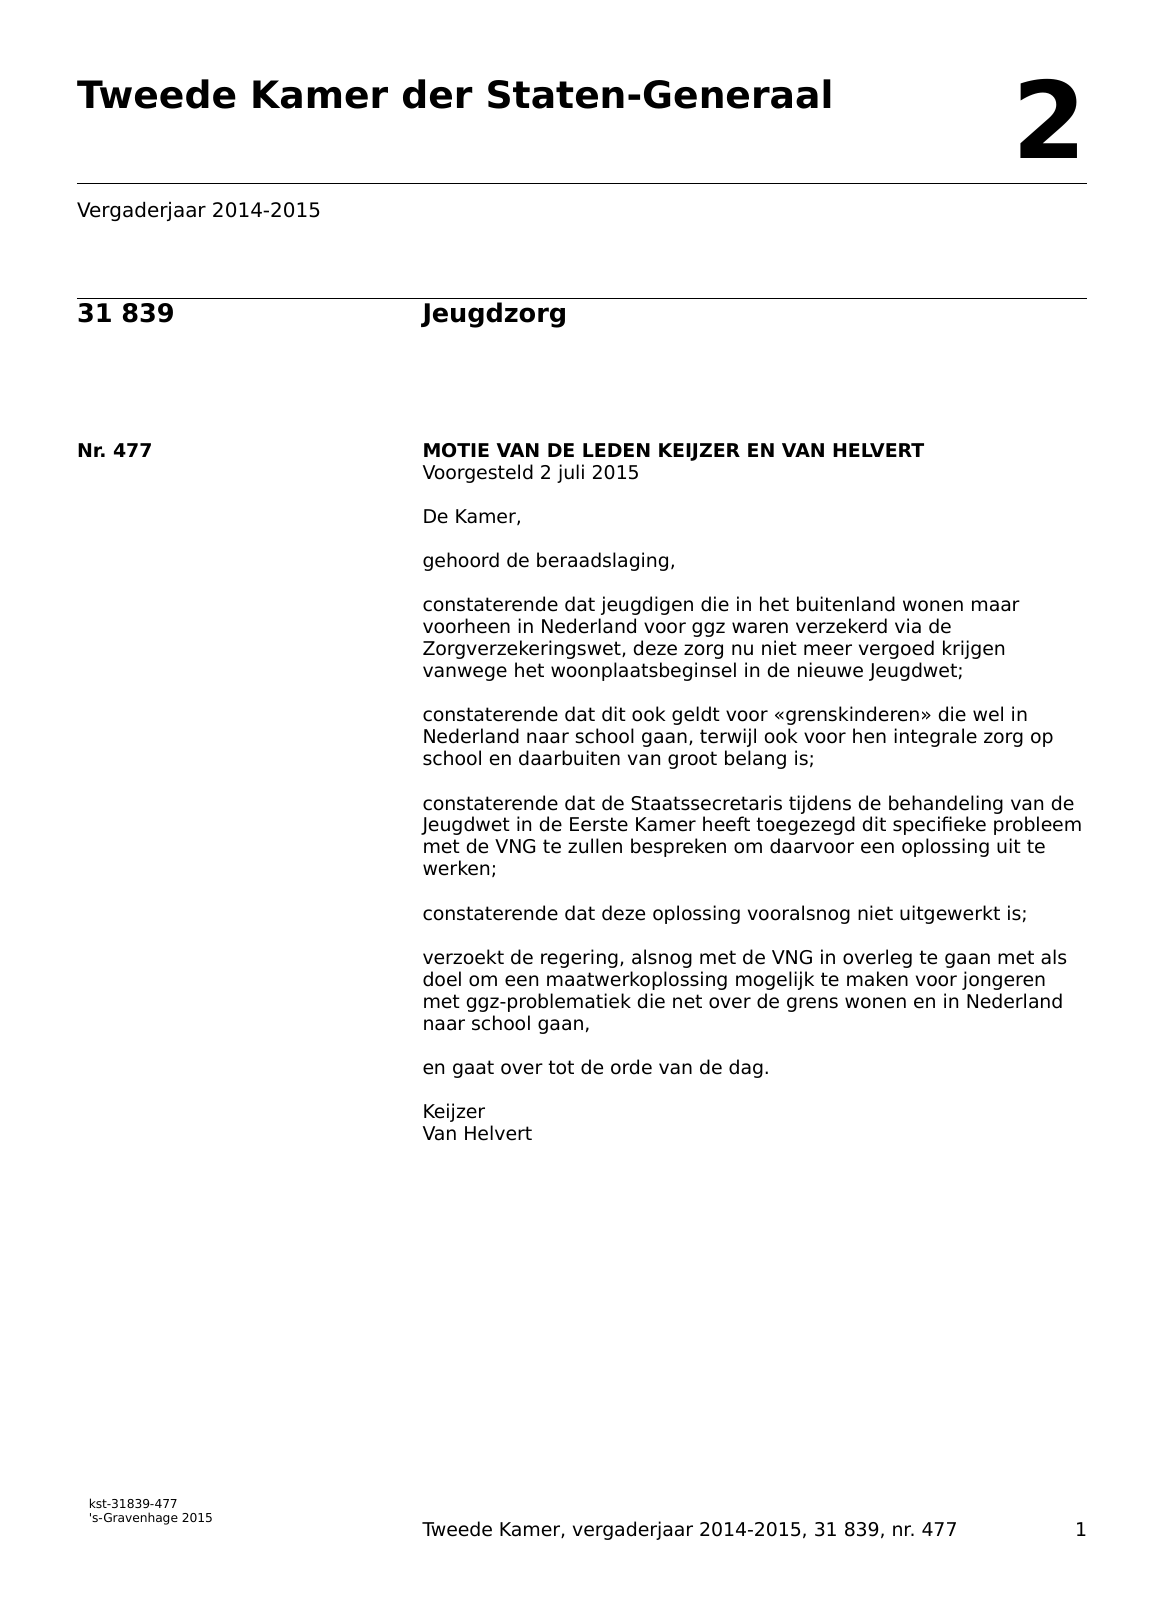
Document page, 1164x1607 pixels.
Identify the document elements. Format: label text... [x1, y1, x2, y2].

text 's-Gravenhage 2015 [88, 1511, 323, 1525]
text Keijzer [422, 1101, 1087, 1123]
text verzoekt de regering, alsnog met de VNG in overleg te gaan met als doel om een maatwerkoplossing mogelijk te maken voor jongeren met ggz-problematiek die net over de grens wonen en in Nederland naar school gaan, [422, 947, 1087, 1034]
text Van Helvert [422, 1123, 1087, 1145]
table_cell Vergaderjaar 2014-2015 [77, 184, 1087, 298]
text constaterende dat de Staatssecretaris tijdens de behandeling van de Jeugdwet in de Eerste Kamer heeft toegezegd dit specifieke probleem met de VNG te zullen bespreken om daarvoor een oplossing uit te werken; [422, 792, 1087, 880]
text kst-31839-477 [88, 1497, 323, 1511]
subtitle 31 839 Jeugdzorg [77, 299, 1087, 329]
text De Kamer, [422, 506, 1087, 528]
subtitle Nr. 477 MOTIE VAN DE LEDEN KEIJZER EN VAN HELVERT [77, 440, 1087, 462]
table_header Tweede Kamer der Staten-Generaal [77, 59, 886, 183]
text constaterende dat dit ook geldt voor «grenskinderen» die wel in Nederland naar school gaan, terwijl ook voor hen integrale zorg op school en daarbuiten van groot belang is; [422, 704, 1087, 770]
text Voorgesteld 2 juli 2015 [422, 462, 1087, 484]
text constaterende dat deze oplossing vooralsnog niet uitgewerkt is; [422, 902, 1087, 924]
text en gaat over tot de orde van de dag. [422, 1057, 1087, 1079]
table_header 2 [886, 59, 1087, 183]
text gehoord de beraadslaging, [422, 550, 1087, 572]
text constaterende dat jeugdigen die in het buitenland wonen maar voorheen in Nederland voor ggz waren verzekerd via de Zorgverzekeringswet, deze zorg nu niet meer vergoed krijgen vanwege het woonplaatsbeginsel in de nieuwe Jeugdwet; [422, 594, 1087, 682]
